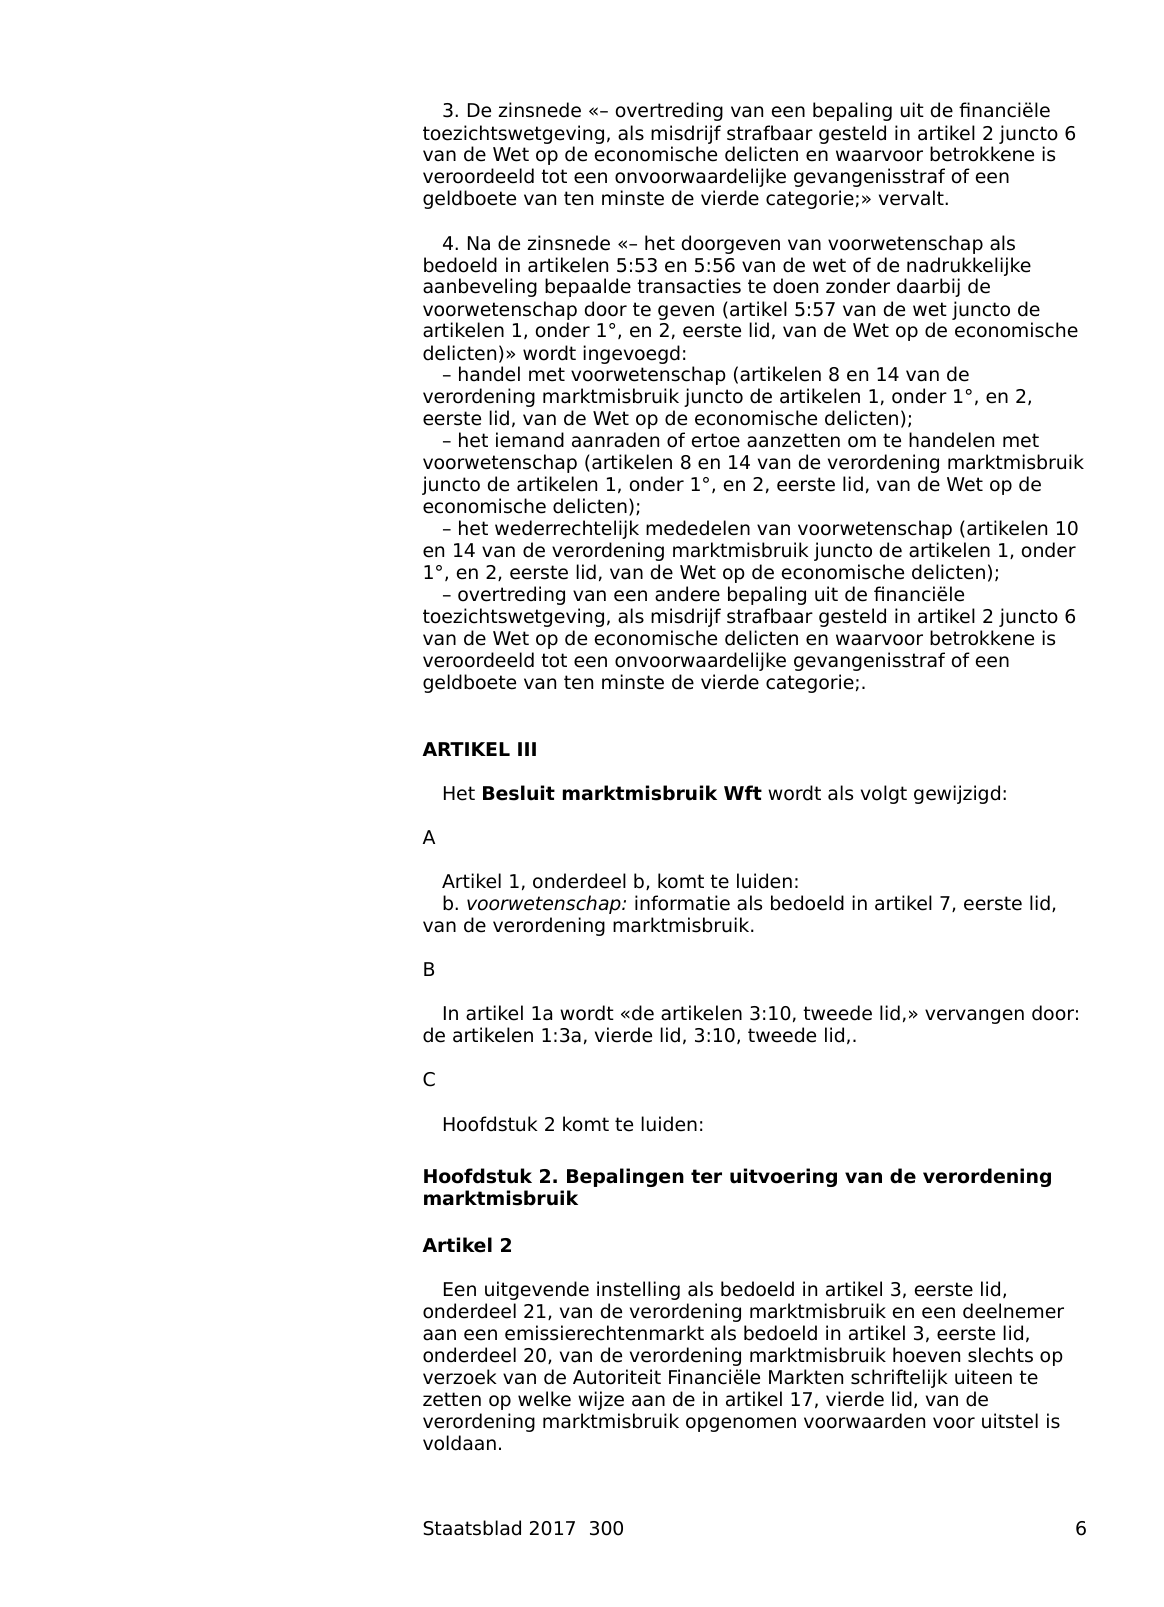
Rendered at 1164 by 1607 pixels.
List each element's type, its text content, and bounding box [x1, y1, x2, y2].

text 4. Na de zinsnede «– het doorgeven van voorwetenschap als bedoeld in artikelen 5:53 en 5:56 van de wet of de nadrukkelijke aanbeveling bepaalde transacties te doen zonder daarbij de voorwetenschap door te geven (artikel 5:57 van de wet juncto de artikelen 1, onder 1°, en 2, eerste lid, van de Wet op de economische delicten)» wordt ingevoegd: [422, 232, 1087, 364]
text A [422, 827, 1087, 849]
text – handel met voorwetenschap (artikelen 8 en 14 van de verordening marktmisbruik juncto de artikelen 1, onder 1°, en 2, eerste lid, van de Wet op de economische delicten); [422, 364, 1087, 430]
text Het Besluit marktmisbruik Wft wordt als volgt gewijzigd: [422, 783, 1087, 804]
subtitle ARTIKEL III [422, 738, 1087, 760]
text Artikel 1, onderdeel b, komt te luiden: [422, 871, 1087, 893]
text B [422, 959, 1087, 981]
text C [422, 1069, 1087, 1091]
text b. voorwetenschap: informatie als bedoeld in artikel 7, eerste lid, van de verordening marktmisbruik. [422, 893, 1087, 937]
text – het wederrechtelijk mededelen van voorwetenschap (artikelen 10 en 14 van de verordening marktmisbruik juncto de artikelen 1, onder 1°, en 2, eerste lid, van de Wet op de economische delicten); [422, 518, 1087, 584]
text – het iemand aanraden of ertoe aanzetten om te handelen met voorwetenschap (artikelen 8 en 14 van de verordening marktmisbruik juncto de artikelen 1, onder 1°, en 2, eerste lid, van de Wet op de economische delicten); [422, 430, 1087, 518]
text Een uitgevende instelling als bedoeld in artikel 3, eerste lid, onderdeel 21, van de verordening marktmisbruik en een deelnemer aan een emissierechtenmarkt als bedoeld in artikel 3, eerste lid, onderdeel 20, van de verordening marktmisbruik hoeven slechts op verzoek van de Autoriteit Financiële Markten schriftelijk uiteen te zetten op welke wijze aan de in artikel 17, vierde lid, van de verordening marktmisbruik opgenomen voorwaarden voor uitstel is voldaan. [422, 1279, 1087, 1454]
text 3. De zinsnede «– overtreding van een bepaling uit de financiële toezichtswetgeving, als misdrijf strafbaar gesteld in artikel 2 juncto 6 van de Wet op de economische delicten en waarvoor betrokkene is veroordeeld tot een onvoorwaardelijke gevangenisstraf of een geldboete van ten minste de vierde categorie;» vervalt. [422, 100, 1087, 210]
text – overtreding van een andere bepaling uit de financiële toezichtswetgeving, als misdrijf strafbaar gesteld in artikel 2 juncto 6 van de Wet op de economische delicten en waarvoor betrokkene is veroordeeld tot een onvoorwaardelijke gevangenisstraf of een geldboete van ten minste de vierde categorie;. [422, 584, 1087, 694]
text In artikel 1a wordt «de artikelen 3:10, tweede lid,» vervangen door: de artikelen 1:3a, vierde lid, 3:10, tweede lid,. [422, 1003, 1087, 1047]
subtitle Hoofdstuk 2. Bepalingen ter uitvoering van de verordening marktmisbruik [422, 1166, 1087, 1209]
text Hoofdstuk 2 komt te luiden: [422, 1113, 1087, 1136]
subtitle Artikel 2 [422, 1234, 1087, 1256]
